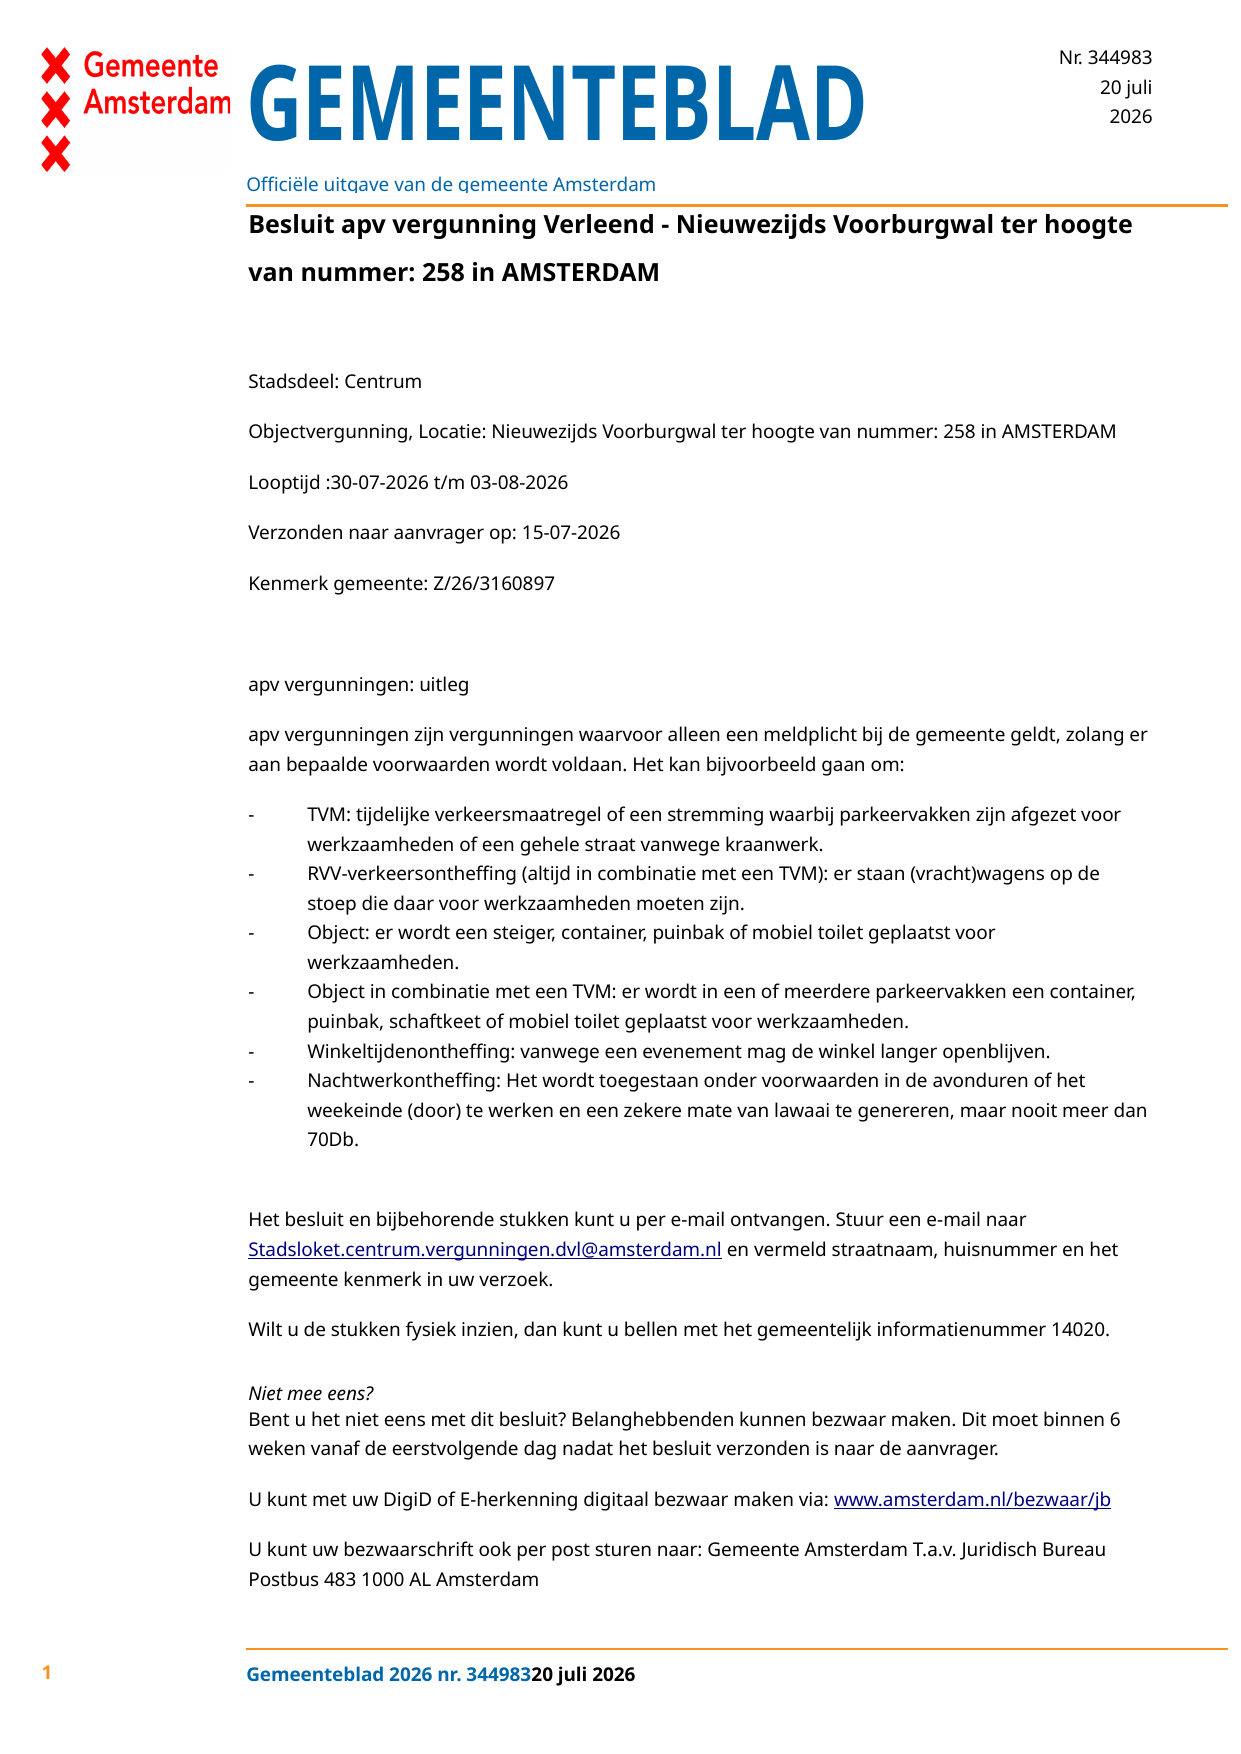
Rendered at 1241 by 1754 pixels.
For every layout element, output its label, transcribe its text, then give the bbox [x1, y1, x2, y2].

text Verzonden naar aanvrager op: 15-07-2026 [248, 519, 1152, 545]
text Wilt u de stukken fysiek inzien, dan kunt u bellen met het gemeentelijk informatienummer 14020. [248, 1316, 1152, 1342]
text Besluit apv vergunning Verleend - Nieuwezijds Voorburgwal ter hoogte van nummer: 258 in AMSTERDAM [248, 207, 1152, 288]
text apv vergunningen zijn vergunningen waarvoor alleen een meldplicht bij de gemeente geldt, zolang er aan bepaalde voorwaarden wordt voldaan. Het kan bijvoorbeeld gaan om: [248, 721, 1152, 777]
text Niet mee eens? [248, 1380, 1152, 1406]
text U kunt met uw DigiD of E-herkenning digitaal bezwaar maken via: www.amsterdam.nl/bezwaar/jb [248, 1486, 1152, 1512]
list Nachtwerkontheffing: Het wordt toegestaan onder voorwaarden in de avonduren of het weekeinde (door) te werken en een zekere mate van lawaai te genereren, maar nooit meer dan 70Db. [248, 1067, 1152, 1152]
list Object in combinatie met een TVM: er wordt in een of meerdere parkeervakken een container, puinbak, schaftkeet of mobiel toilet geplaatst voor werkzaamheden. [248, 979, 1152, 1034]
text Looptijd :30-07-2026 t/m 03-08-2026 [248, 469, 1152, 495]
list TVM: tijdelijke verkeersmaatregel of een stremming waarbij parkeervakken zijn afgezet voor werkzaamheden of een gehele straat vanwege kraanwerk. [248, 801, 1152, 857]
list Object: er wordt een steiger, container, puinbak of mobiel toilet geplaatst voor werkzaamheden. [248, 919, 1152, 975]
list RVV-verkeersontheffing (altijd in combinatie met een TVM): er staan (vracht)wagens op de stoep die daar voor werkzaamheden moeten zijn. [248, 860, 1152, 916]
text Bent u het niet eens met dit besluit? Belanghebbenden kunnen bezwaar maken. Dit moet binnen 6 weken vanaf de eerstvolgende dag nadat het besluit verzonden is naar de aanvrager. [248, 1406, 1152, 1461]
list Winkeltijdenontheffing: vanwege een evenement mag de winkel langer openblijven. [248, 1038, 1152, 1064]
text U kunt uw bezwaarschrift ook per post sturen naar: Gemeente Amsterdam T.a.v. Juridisch Bureau Postbus 483 1000 AL Amsterdam [248, 1536, 1152, 1592]
text Stadsdeel: Centrum [248, 368, 1152, 394]
text apv vergunningen: uitleg [248, 671, 1152, 697]
text Objectvergunning, Locatie: Nieuwezijds Voorburgwal ter hoogte van nummer: 258 in AMSTERDAM [248, 419, 1152, 444]
picture [41, 47, 231, 172]
text Het besluit en bijbehorende stukken kunt u per e-mail ontvangen. Stuur een e-mail naar Stadsloket.centrum.vergunningen.dvl@amsterdam.nl en vermeld straatnaam, huisnummer en het gemeente kenmerk in uw verzoek. [248, 1207, 1152, 1292]
text Kenmerk gemeente: Z/26/3160897 [248, 570, 1152, 596]
